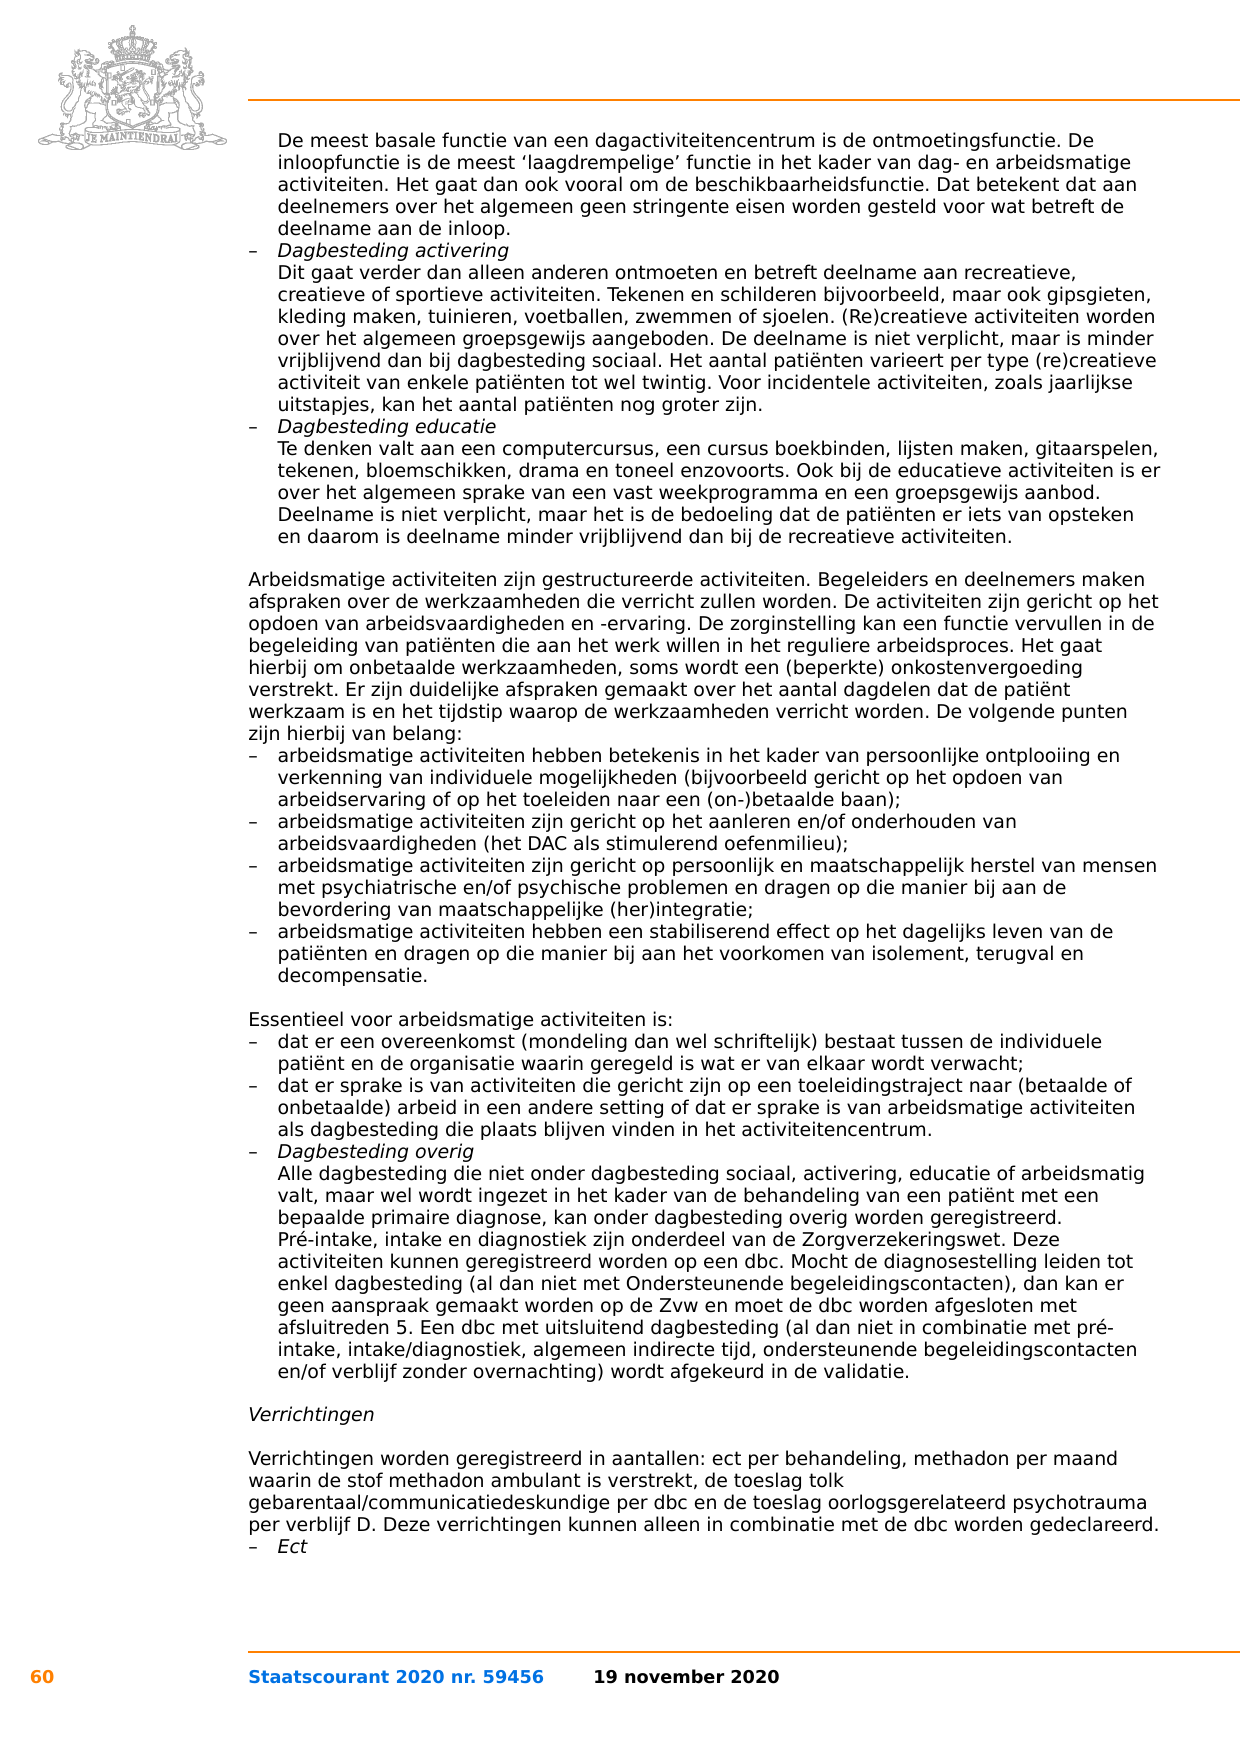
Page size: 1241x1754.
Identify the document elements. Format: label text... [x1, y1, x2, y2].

text – arbeidsmatige activiteiten hebben een stabiliserend effect op het dagelijks leven van de patiënten en dragen op die manier bij aan het voorkomen van isolement, terugval en decompensatie. [248, 921, 1163, 987]
text Verrichtingen worden geregistreerd in aantallen: ect per behandeling, methadon per maand waarin de stof methadon ambulant is verstrekt, de toeslag tolk gebarentaal/communicatiedeskundige per dbc en de toeslag oorlogsgerelateerd psychotrauma per verblijf D. Deze verrichtingen kunnen alleen in combinatie met de dbc worden gedeclareerd. [248, 1448, 1163, 1536]
text – Ect [248, 1536, 1163, 1558]
subtitle Verrichtingen [248, 1404, 1163, 1426]
text – Dagbesteding overig [248, 1141, 1163, 1163]
text – arbeidsmatige activiteiten zijn gericht op het aanleren en/of onderhouden van arbeidsvaardigheden (het DAC als stimulerend oefenmilieu); [248, 811, 1163, 855]
text Alle dagbesteding die niet onder dagbesteding sociaal, activering, educatie of arbeidsmatig valt, maar wel wordt ingezet in het kader van de behandeling van een patiënt met een bepaalde primaire diagnose, kan onder dagbesteding overig worden geregistreerd. [277, 1163, 1163, 1229]
text Dit gaat verder dan alleen anderen ontmoeten en betreft deelname aan recreatieve, creatieve of sportieve activiteiten. Tekenen en schilderen bijvoorbeeld, maar ook gipsgieten, kleding maken, tuinieren, voetballen, zwemmen of sjoelen. (Re)creatieve activiteiten worden over het algemeen groepsgewijs aangeboden. De deelname is niet verplicht, maar is minder vrijblijvend dan bij dagbesteding sociaal. Het aantal patiënten varieert per type (re)creatieve activiteit van enkele patiënten tot wel twintig. Voor incidentele activiteiten, zoals jaarlijkse uitstapjes, kan het aantal patiënten nog groter zijn. [277, 262, 1163, 416]
text – dat er sprake is van activiteiten die gericht zijn op een toeleidingstraject naar (betaalde of onbetaalde) arbeid in een andere setting of dat er sprake is van arbeidsmatige activiteiten als dagbesteding die plaats blijven vinden in het activiteitencentrum. [248, 1075, 1163, 1141]
text – arbeidsmatige activiteiten hebben betekenis in het kader van persoonlijke ontplooiing en verkenning van individuele mogelijkheden (bijvoorbeeld gericht op het opdoen van arbeidservaring of op het toeleiden naar een (on-)betaalde baan); [248, 745, 1163, 811]
picture [38, 25, 227, 150]
text – dat er een overeenkomst (mondeling dan wel schriftelijk) bestaat tussen de individuele patiënt en de organisatie waarin geregeld is wat er van elkaar wordt verwacht; [248, 1031, 1163, 1075]
text Essentieel voor arbeidsmatige activiteiten is: [248, 1009, 1163, 1031]
text Te denken valt aan een computercursus, een cursus boekbinden, lijsten maken, gitaarspelen, tekenen, bloemschikken, drama en toneel enzovoorts. Ook bij de educatieve activiteiten is er over het algemeen sprake van een vast weekprogramma en een groepsgewijs aanbod. Deelname is niet verplicht, maar het is de bedoeling dat de patiënten er iets van opsteken en daarom is deelname minder vrijblijvend dan bij de recreatieve activiteiten. [277, 438, 1163, 547]
text – Dagbesteding educatie [248, 416, 1163, 438]
text – arbeidsmatige activiteiten zijn gericht op persoonlijk en maatschappelijk herstel van mensen met psychiatrische en/of psychische problemen en dragen op die manier bij aan de bevordering van maatschappelijke (her)integratie; [248, 855, 1163, 921]
text – Dagbesteding activering [248, 240, 1163, 262]
text Arbeidsmatige activiteiten zijn gestructureerde activiteiten. Begeleiders en deelnemers maken afspraken over de werkzaamheden die verricht zullen worden. De activiteiten zijn gericht op het opdoen van arbeidsvaardigheden en -ervaring. De zorginstelling kan een functie vervullen in de begeleiding van patiënten die aan het werk willen in het reguliere arbeidsproces. Het gaat hierbij om onbetaalde werkzaamheden, soms wordt een (beperkte) onkostenvergoeding verstrekt. Er zijn duidelijke afspraken gemaakt over het aantal dagdelen dat de patiënt werkzaam is en het tijdstip waarop de werkzaamheden verricht worden. De volgende punten zijn hierbij van belang: [248, 569, 1163, 745]
text De meest basale functie van een dagactiviteitencentrum is de ontmoetingsfunctie. De inloopfunctie is de meest ‘laagdrempelige’ functie in het kader van dag- en arbeidsmatige activiteiten. Het gaat dan ook vooral om de beschikbaarheidsfunctie. Dat betekent dat aan deelnemers over het algemeen geen stringente eisen worden gesteld voor wat betreft de deelname aan de inloop. [277, 130, 1163, 240]
text Pré-intake, intake en diagnostiek zijn onderdeel van de Zorgverzekeringswet. Deze activiteiten kunnen geregistreerd worden op een dbc. Mocht de diagnosestelling leiden tot enkel dagbesteding (al dan niet met Ondersteunende begeleidingscontacten), dan kan er geen aanspraak gemaakt worden op de Zvw en moet de dbc worden afgesloten met afsluitreden 5. Een dbc met uitsluitend dagbesteding (al dan niet in combinatie met pré-intake, intake/diagnostiek, algemeen indirecte tijd, ondersteunende begeleidingscontacten en/of verblijf zonder overnachting) wordt afgekeurd in de validatie. [277, 1229, 1163, 1382]
